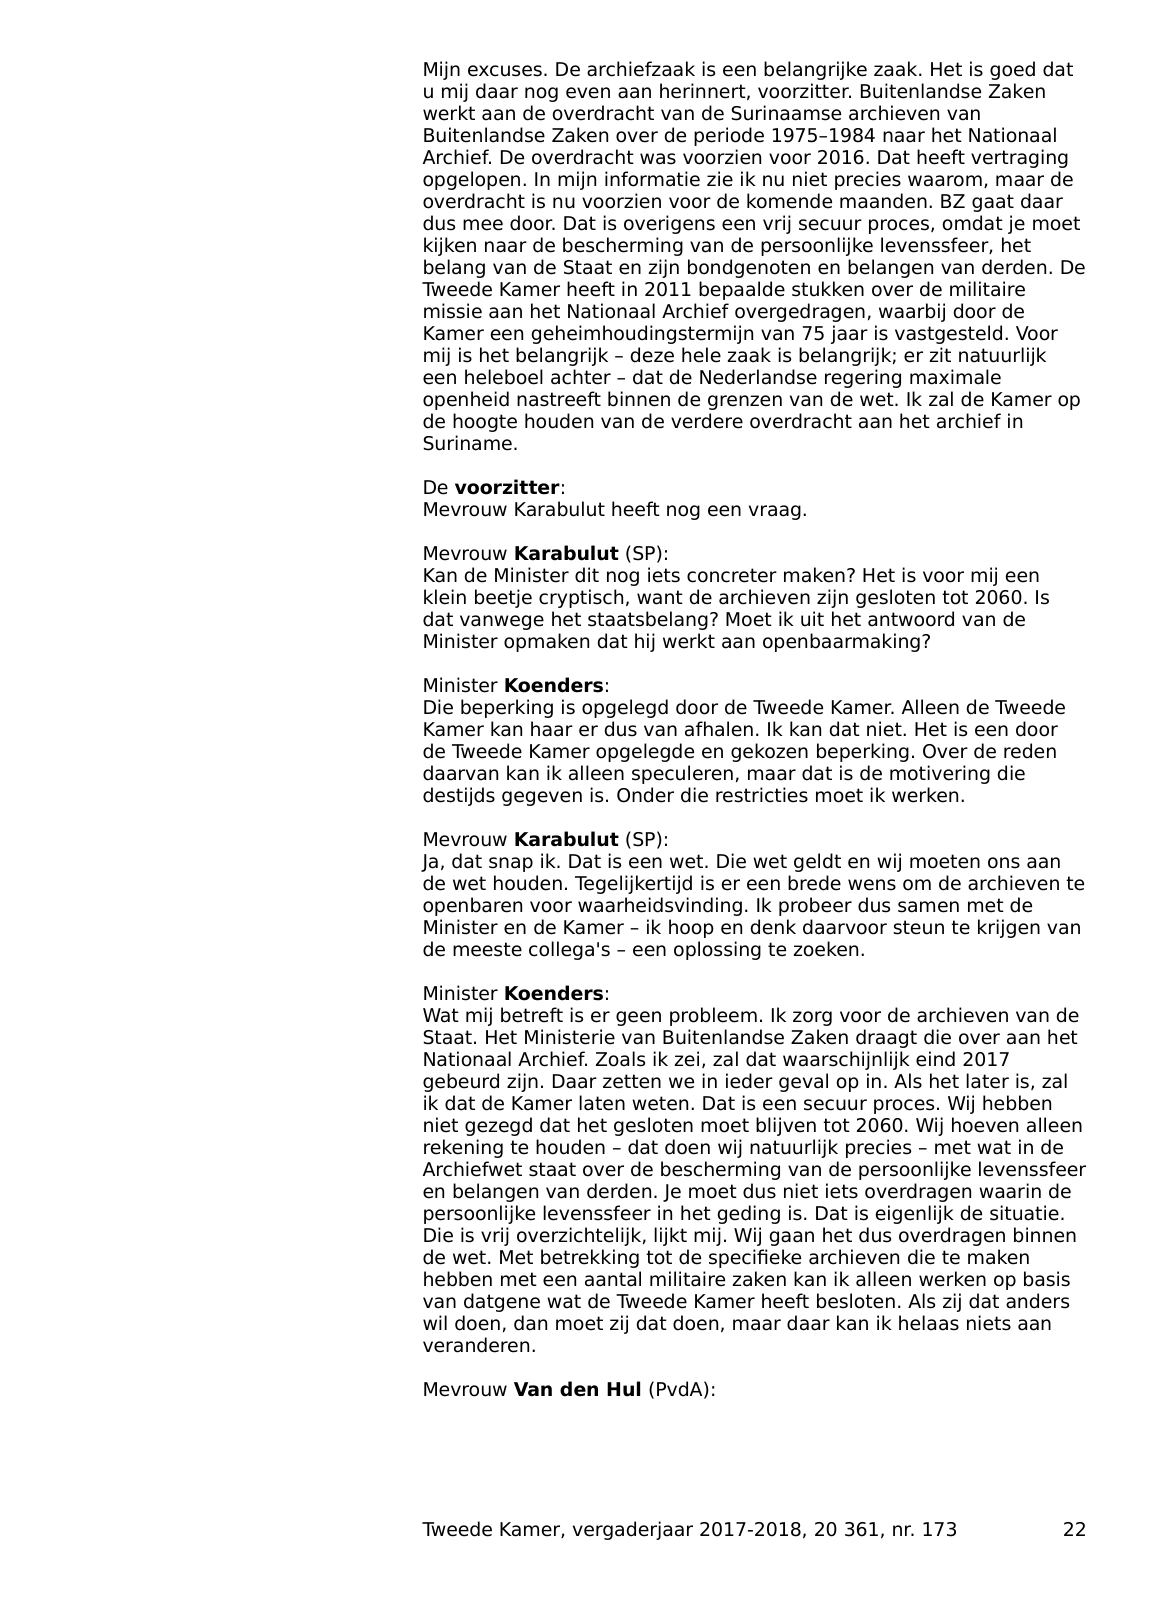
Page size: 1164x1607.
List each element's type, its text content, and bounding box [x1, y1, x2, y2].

text Mevrouw Karabulut (SP): [422, 829, 1087, 851]
text De voorzitter: [422, 477, 1087, 499]
text Mevrouw Van den Hul (PvdA): [422, 1379, 1087, 1401]
text Mijn excuses. De archiefzaak is een belangrijke zaak. Het is goed dat u mij daar nog even aan herinnert, voorzitter. Buitenlandse Zaken werkt aan de overdracht van de Surinaamse archieven van Buitenlandse Zaken over de periode 1975–1984 naar het Nationaal Archief. De overdracht was voorzien voor 2016. Dat heeft vertraging opgelopen. In mijn informatie zie ik nu niet precies waarom, maar de overdracht is nu voorzien voor de komende maanden. BZ gaat daar dus mee door. Dat is overigens een vrij secuur proces, omdat je moet kijken naar de bescherming van de persoonlijke levenssfeer, het belang van de Staat en zijn bondgenoten en belangen van derden. De Tweede Kamer heeft in 2011 bepaalde stukken over de militaire missie aan het Nationaal Archief overgedragen, waarbij door de Kamer een geheimhoudingstermijn van 75 jaar is vastgesteld. Voor mij is het belangrijk – deze hele zaak is belangrijk; er zit natuurlijk een heleboel achter – dat de Nederlandse regering maximale openheid nastreeft binnen de grenzen van de wet. Ik zal de Kamer op de hoogte houden van de verdere overdracht aan het archief in Suriname. [422, 59, 1087, 455]
text Minister Koenders: [422, 983, 1087, 1005]
text Die beperking is opgelegd door de Tweede Kamer. Alleen de Tweede Kamer kan haar er dus van afhalen. Ik kan dat niet. Het is een door de Tweede Kamer opgelegde en gekozen beperking. Over de reden daarvan kan ik alleen speculeren, maar dat is de motivering die destijds gegeven is. Onder die restricties moet ik werken. [422, 697, 1087, 807]
text Ja, dat snap ik. Dat is een wet. Die wet geldt en wij moeten ons aan de wet houden. Tegelijkertijd is er een brede wens om de archieven te openbaren voor waarheidsvinding. Ik probeer dus samen met de Minister en de Kamer – ik hoop en denk daarvoor steun te krijgen van de meeste collega's – een oplossing te zoeken. [422, 851, 1087, 961]
text Wat mij betreft is er geen probleem. Ik zorg voor de archieven van de Staat. Het Ministerie van Buitenlandse Zaken draagt die over aan het Nationaal Archief. Zoals ik zei, zal dat waarschijnlijk eind 2017 gebeurd zijn. Daar zetten we in ieder geval op in. Als het later is, zal ik dat de Kamer laten weten. Dat is een secuur proces. Wij hebben niet gezegd dat het gesloten moet blijven tot 2060. Wij hoeven alleen rekening te houden – dat doen wij natuurlijk precies – met wat in de Archiefwet staat over de bescherming van de persoonlijke levenssfeer en belangen van derden. Je moet dus niet iets overdragen waarin de persoonlijke levenssfeer in het geding is. Dat is eigenlijk de situatie. Die is vrij overzichtelijk, lijkt mij. Wij gaan het dus overdragen binnen de wet. Met betrekking tot de specifieke archieven die te maken hebben met een aantal militaire zaken kan ik alleen werken op basis van datgene wat de Tweede Kamer heeft besloten. Als zij dat anders wil doen, dan moet zij dat doen, maar daar kan ik helaas niets aan veranderen. [422, 1005, 1087, 1357]
text Mevrouw Karabulut (SP): [422, 543, 1087, 565]
text Mevrouw Karabulut heeft nog een vraag. [422, 499, 1087, 521]
text Kan de Minister dit nog iets concreter maken? Het is voor mij een klein beetje cryptisch, want de archieven zijn gesloten tot 2060. Is dat vanwege het staatsbelang? Moet ik uit het antwoord van de Minister opmaken dat hij werkt aan openbaarmaking? [422, 565, 1087, 653]
text Minister Koenders: [422, 675, 1087, 697]
